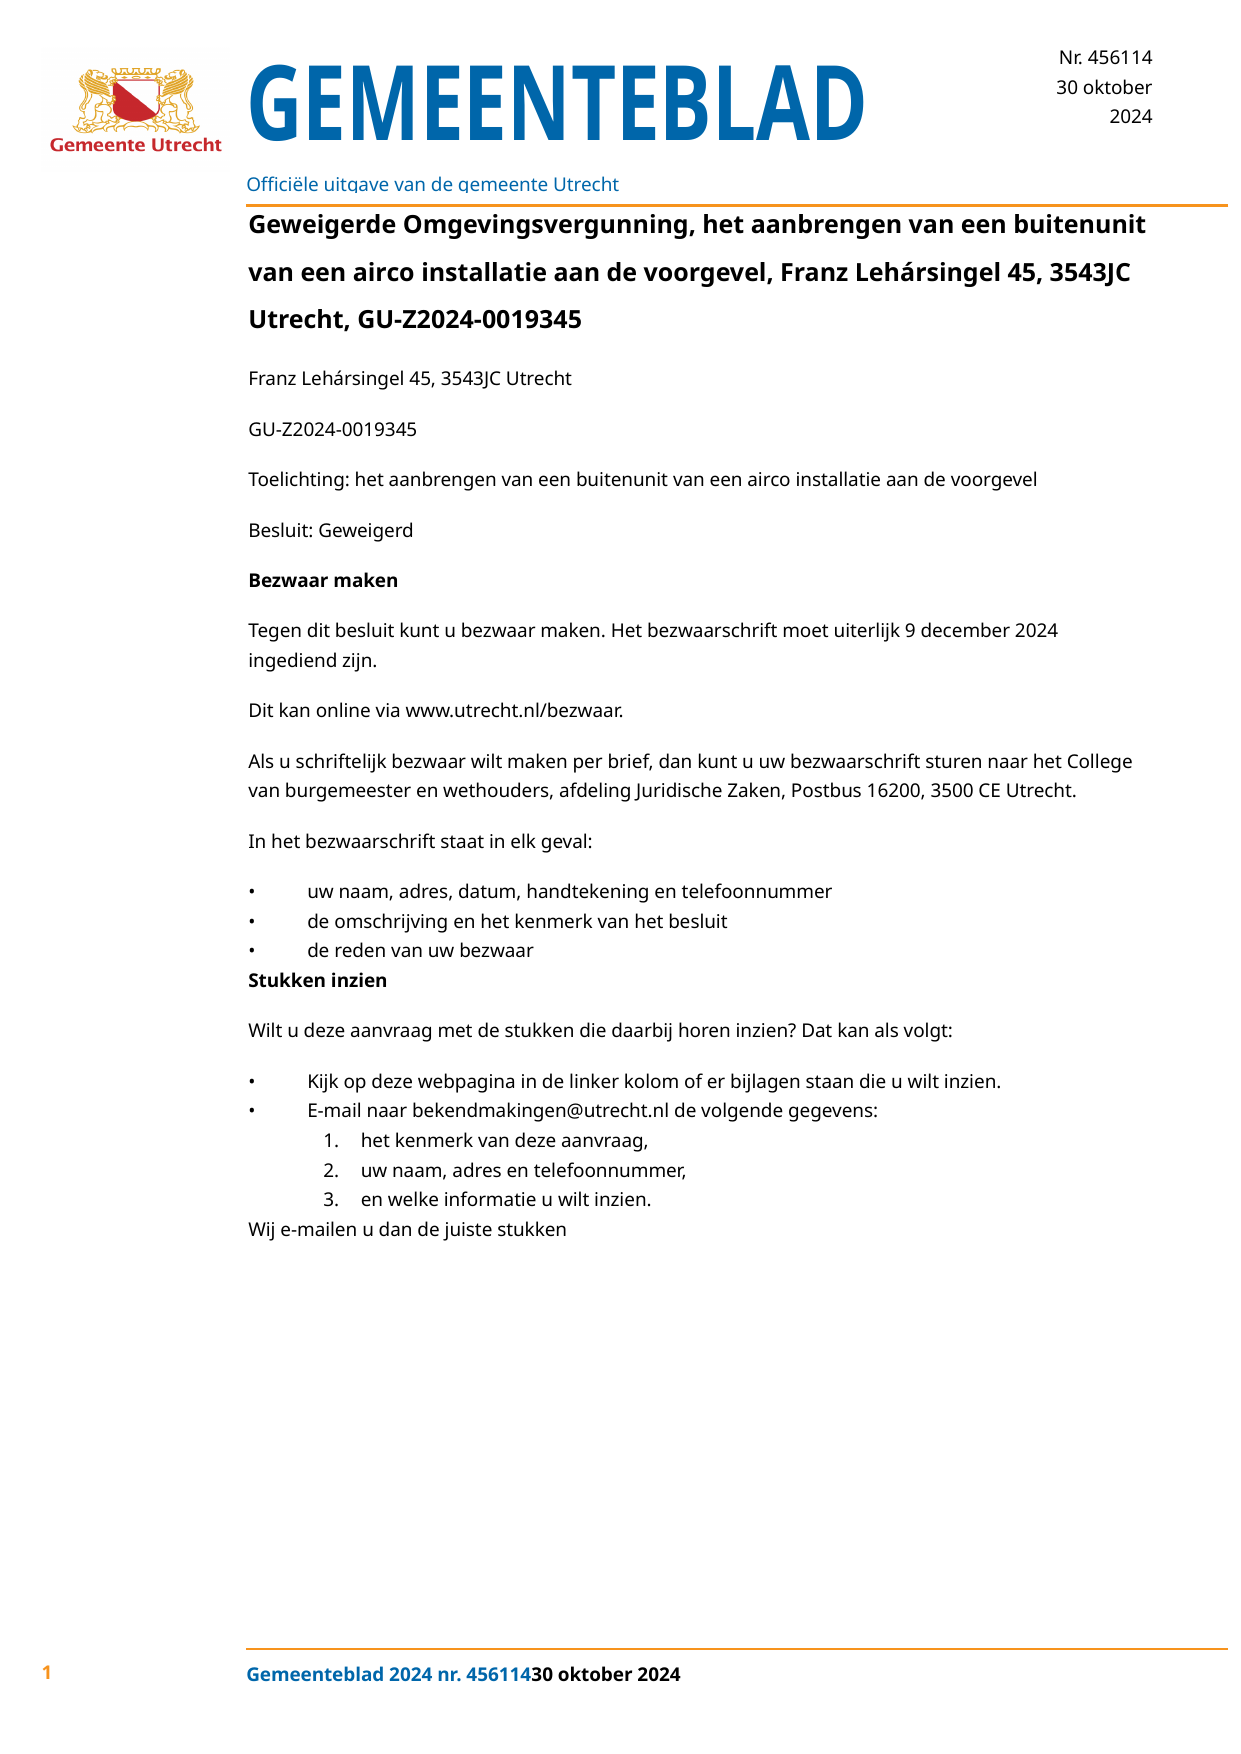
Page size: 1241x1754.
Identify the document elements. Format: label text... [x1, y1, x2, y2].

picture [41, 47, 231, 172]
list het kenmerk van deze aanvraag, [323, 1127, 1152, 1153]
list Kijk op deze webpagina in de linker kolom of er bijlagen staan die u wilt inzien. [248, 1068, 1152, 1094]
text Toelichting: het aanbrengen van een buitenunit van een airco installatie aan de voorgevel [248, 466, 1152, 492]
list E-mail naar bekendmakingen@utrecht.nl de volgende gegevens: [248, 1098, 1152, 1123]
list en welke informatie u wilt inzien. [323, 1186, 1152, 1212]
text Wilt u deze aanvraag met de stukken die daarbij horen inzien? Dat kan als volgt: [248, 1018, 1152, 1043]
text Wij e-mailen u dan de juiste stukken [248, 1216, 1152, 1242]
text Bezwaar maken [248, 567, 1152, 593]
text Dit kan online via www.utrecht.nl/bezwaar. [248, 698, 1152, 723]
list uw naam, adres en telefoonnummer, [323, 1157, 1152, 1182]
text Als u schriftelijk bezwaar wilt maken per brief, dan kunt u uw bezwaarschrift sturen naar het College van burgemeester en wethouders, afdeling Juridische Zaken, Postbus 16200, 3500 CE Utrecht. [248, 748, 1152, 803]
text Franz Lehársingel 45, 3543JC Utrecht [248, 366, 1152, 391]
list uw naam, adres, datum, handtekening en telefoonnummer [248, 878, 1152, 904]
text Stukken inzien [248, 967, 1152, 993]
text In het bezwaarschrift staat in elk geval: [248, 828, 1152, 854]
list de reden van uw bezwaar [248, 938, 1152, 963]
text Geweigerde Omgevingsvergunning, het aanbrengen van een buitenunit van een airco installatie aan de voorgevel, Franz Lehársingel 45, 3543JC Utrecht, GU-Z2024-0019345 [248, 207, 1152, 336]
text Besluit: Geweigerd [248, 517, 1152, 542]
text Tegen dit besluit kunt u bezwaar maken. Het bezwaarschrift moet uiterlijk 9 december 2024 ingediend zijn. [248, 618, 1152, 673]
list de omschrijving en het kenmerk van het besluit [248, 908, 1152, 934]
text GU-Z2024-0019345 [248, 416, 1152, 442]
